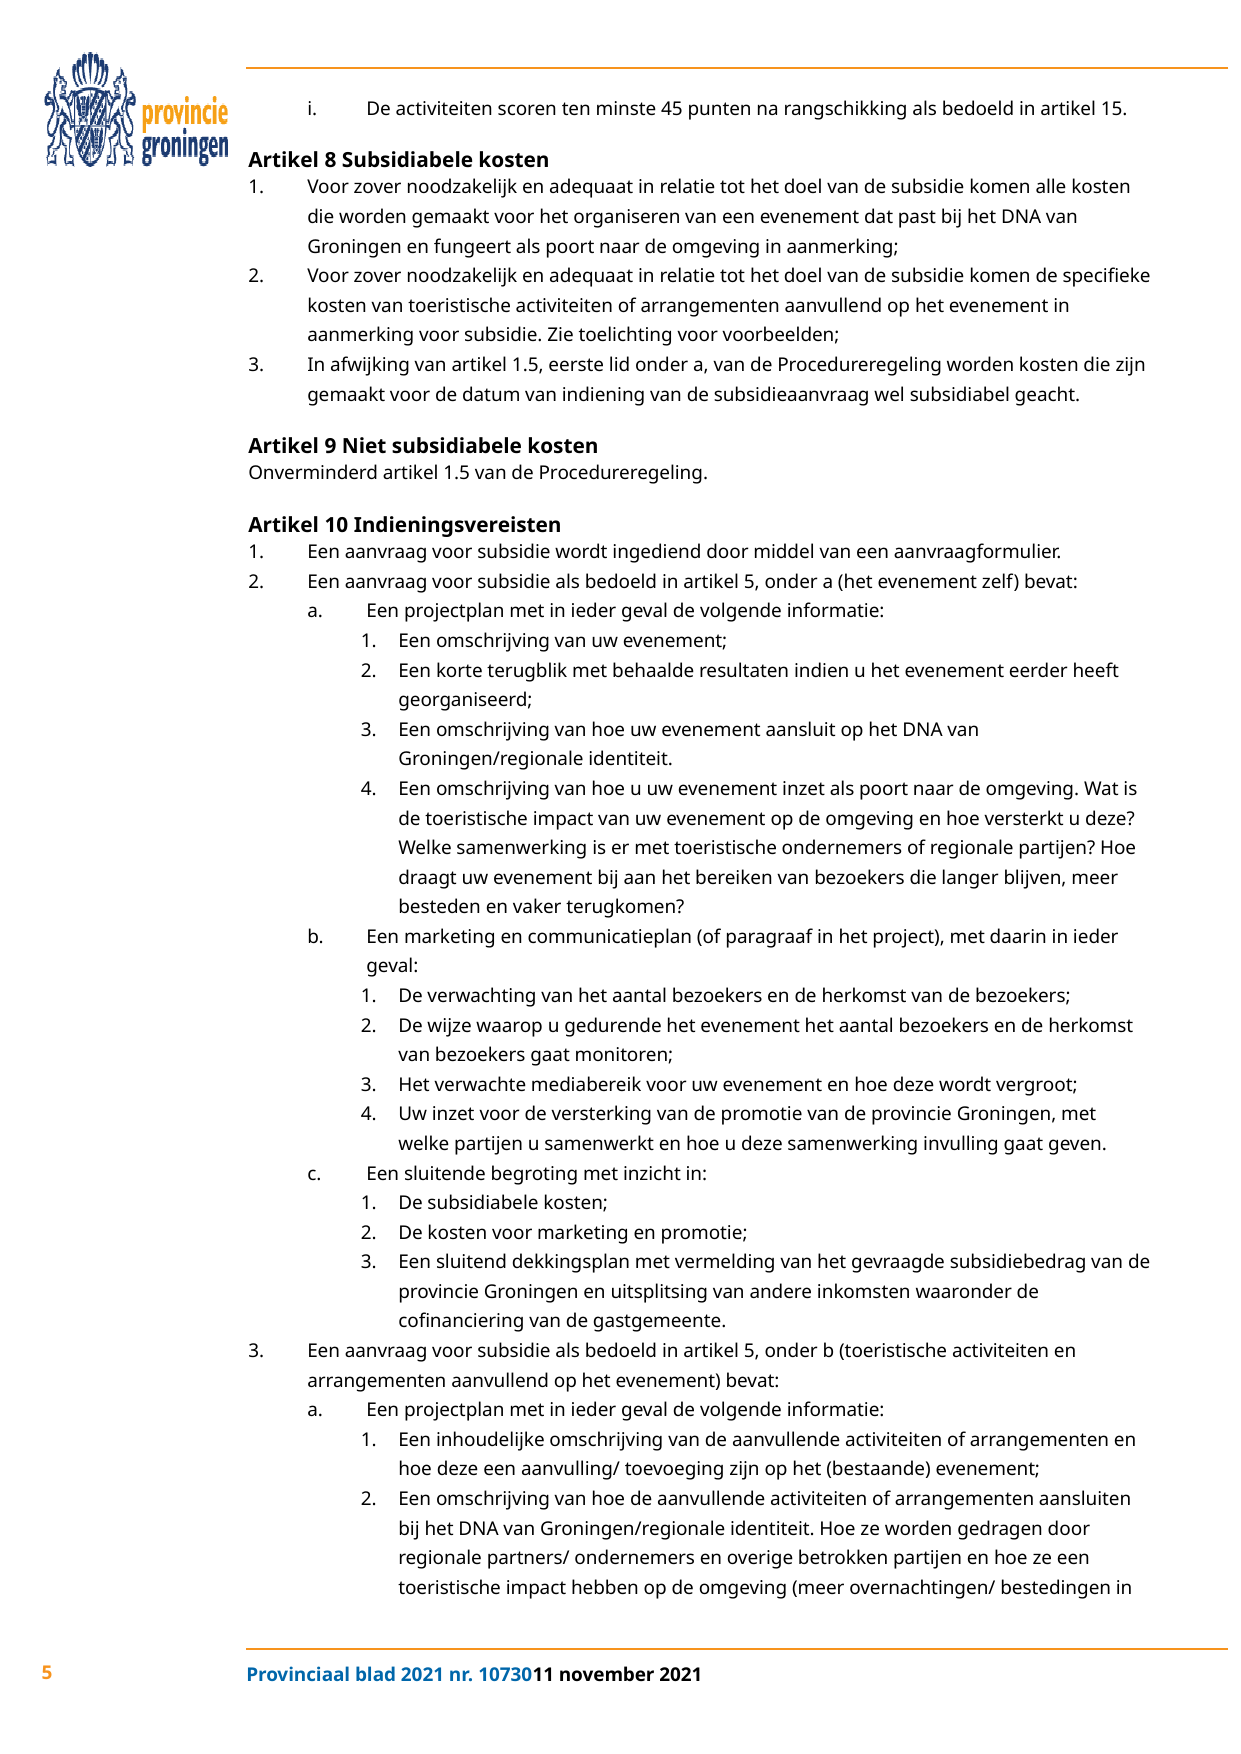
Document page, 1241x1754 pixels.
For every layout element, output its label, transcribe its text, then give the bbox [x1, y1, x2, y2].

list Een aanvraag voor subsidie als bedoeld in artikel 5, onder b (toeristische activiteiten en arrangementen aanvullend op het evenement) bevat: [248, 1337, 1152, 1392]
list De wijze waarop u gedurende het evenement het aantal bezoekers en de herkomst van bezoekers gaat monitoren; [361, 1012, 1152, 1067]
list Een aanvraag voor subsidie wordt ingediend door middel van een aanvraagformulier. [248, 538, 1152, 564]
list Voor zover noodzakelijk en adequaat in relatie tot het doel van de subsidie komen de specifieke kosten van toeristische activiteiten of arrangementen aanvullend op het evenement in aanmerking voor subsidie. Zie toelichting voor voorbeelden; [248, 262, 1152, 347]
list Een omschrijving van uw evenement; [361, 627, 1152, 653]
list De subsidiabele kosten; [361, 1189, 1152, 1215]
list Een sluitend dekkingsplan met vermelding van het gevraagde subsidiebedrag van de provincie Groningen en uitsplitsing van andere inkomsten waaronder de cofinanciering van de gastgemeente. [361, 1248, 1152, 1333]
list De verwachting van het aantal bezoekers en de herkomst van de bezoekers; [361, 982, 1152, 1008]
list Een marketing en communicatieplan (of paragraaf in het project), met daarin in ieder geval: [307, 923, 1152, 978]
list Uw inzet voor de versterking van de promotie van de provincie Groningen, met welke partijen u samenwerkt en hoe u deze samenwerking invulling gaat geven. [361, 1101, 1152, 1156]
list Een aanvraag voor subsidie als bedoeld in artikel 5, onder a (het evenement zelf) bevat: [248, 568, 1152, 594]
list De activiteiten scoren ten minste 45 punten na rangschikking als bedoeld in artikel 15. [307, 95, 1152, 121]
text Artikel 9 Niet subsidiabele kosten [248, 431, 1152, 459]
text Artikel 8 Subsidiabele kosten [248, 145, 1152, 174]
picture [41, 47, 231, 172]
list Een omschrijving van hoe uw evenement aansluit op het DNA van Groningen/regionale identiteit. [361, 716, 1152, 771]
list Voor zover noodzakelijk en adequaat in relatie tot het doel van de subsidie komen alle kosten die worden gemaakt voor het organiseren van een evenement dat past bij het DNA van Groningen en fungeert als poort naar de omgeving in aanmerking; [248, 174, 1152, 258]
list Het verwachte mediabereik voor uw evenement en hoe deze wordt vergroot; [361, 1071, 1152, 1097]
list Een korte terugblik met behaalde resultaten indien u het evenement eerder heeft georganiseerd; [361, 657, 1152, 712]
list De kosten voor marketing en promotie; [361, 1219, 1152, 1244]
text Artikel 10 Indieningsvereisten [248, 510, 1152, 538]
list Een projectplan met in ieder geval de volgende informatie: [307, 1396, 1152, 1422]
list Een inhoudelijke omschrijving van de aanvullende activiteiten of arrangementen en hoe deze een aanvulling/ toevoeging zijn op het (bestaande) evenement; [361, 1426, 1152, 1481]
list Een sluitende begroting met inzicht in: [307, 1160, 1152, 1185]
list In afwijking van artikel 1.5, eerste lid onder a, van de Procedureregeling worden kosten die zijn gemaakt voor de datum van indiening van de subsidieaanvraag wel subsidiabel geacht. [248, 351, 1152, 406]
list Een omschrijving van hoe de aanvullende activiteiten of arrangementen aansluiten bij het DNA van Groningen/regionale identiteit. Hoe ze worden gedragen door regionale partners/ ondernemers en overige betrokken partijen en hoe ze een toeristische impact hebben op de omgeving (meer overnachtingen/ bestedingen in [361, 1485, 1152, 1599]
text Onverminderd artikel 1.5 van de Procedureregeling. [248, 459, 1152, 485]
list Een projectplan met in ieder geval de volgende informatie: [307, 598, 1152, 623]
list Een omschrijving van hoe u uw evenement inzet als poort naar de omgeving. Wat is de toeristische impact van uw evenement op de omgeving en hoe versterkt u deze? Welke samenwerking is er met toeristische ondernemers of regionale partijen? Hoe draagt uw evenement bij aan het bereiken van bezoekers die langer blijven, meer besteden en vaker terugkomen? [361, 775, 1152, 919]
